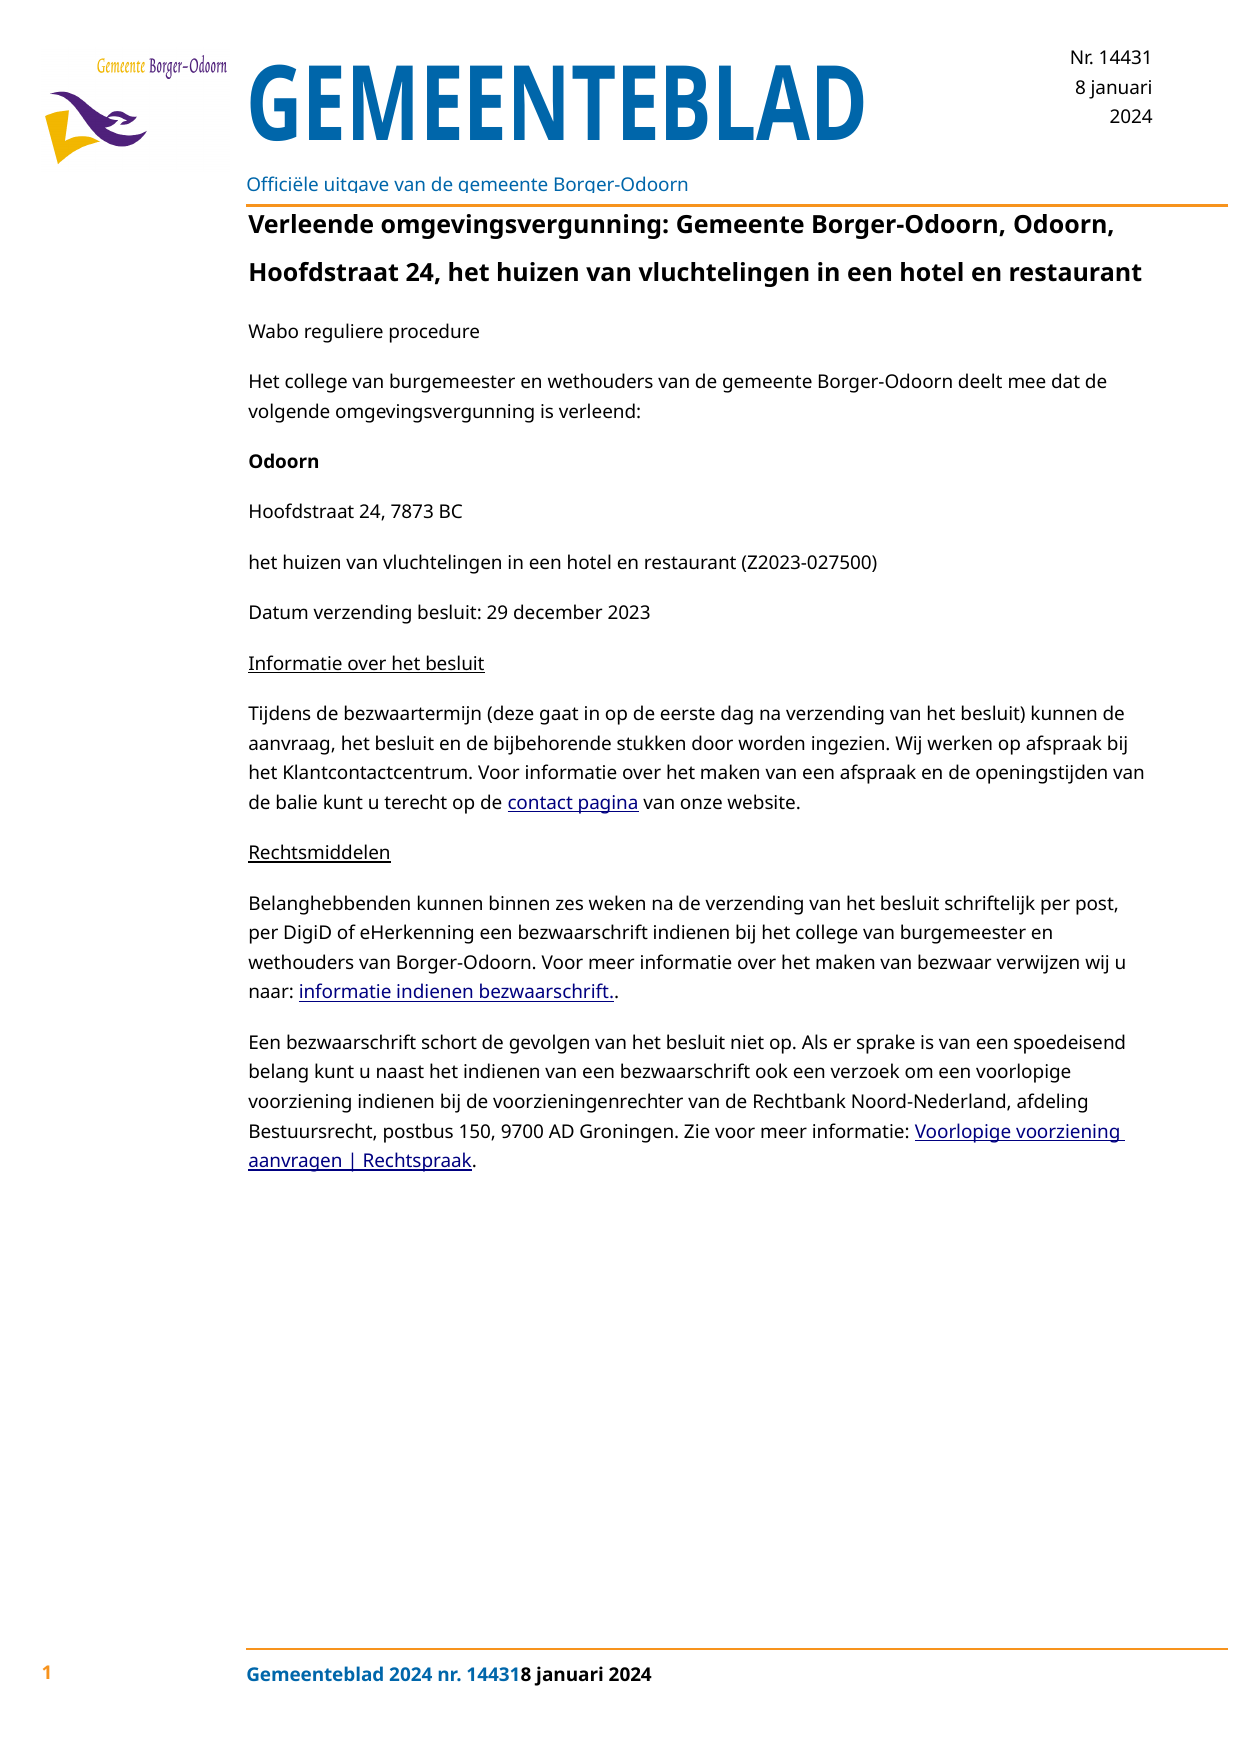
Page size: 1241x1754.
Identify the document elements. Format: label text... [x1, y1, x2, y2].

text Informatie over het besluit [248, 650, 1152, 676]
text het huizen van vluchtelingen in een hotel en restaurant (Z2023-027500) [248, 549, 1152, 575]
text Een bezwaarschrift schort de gevolgen van het besluit niet op. Als er sprake is van een spoedeisend belang kunt u naast het indienen van een bezwaarschrift ook een verzoek om een voorlopige voorziening indienen bij de voorzieningenrechter van de Rechtbank Noord-Nederland, afdeling Bestuursrecht, postbus 150, 9700 AD Groningen. Zie voor meer informatie: Voorlopige voorziening aanvragen | Rechtspraak. [248, 1029, 1152, 1173]
picture [41, 47, 231, 172]
text Het college van burgemeester en wethouders van de gemeente Borger-Odoorn deelt mee dat de volgende omgevingsvergunning is verleend: [248, 368, 1152, 424]
text Odoorn [248, 448, 1152, 474]
text Verleende omgevingsvergunning: Gemeente Borger-Odoorn, Odoorn, Hoofdstraat 24, het huizen van vluchtelingen in een hotel en restaurant [248, 207, 1152, 288]
text Hoofdstraat 24, 7873 BC [248, 499, 1152, 524]
text Datum verzending besluit: 29 december 2023 [248, 599, 1152, 625]
text Rechtsmiddelen [248, 839, 1152, 865]
text Wabo reguliere procedure [248, 318, 1152, 344]
text Tijdens de bezwaartermijn (deze gaat in op de eerste dag na verzending van het besluit) kunnen de aanvraag, het besluit en de bijbehorende stukken door worden ingezien. Wij werken op afspraak bij het Klantcontactcentrum. Voor informatie over het maken van een afspraak en de openingstijden van de balie kunt u terecht op de contact pagina van onze website. [248, 700, 1152, 815]
text Belanghebbenden kunnen binnen zes weken na de verzending van het besluit schriftelijk per post, per DigiD of eHerkenning een bezwaarschrift indienen bij het college van burgemeester en wethouders van Borger-Odoorn. Voor meer informatie over het maken van bezwaar verwijzen wij u naar: informatie indienen bezwaarschrift.. [248, 890, 1152, 1004]
